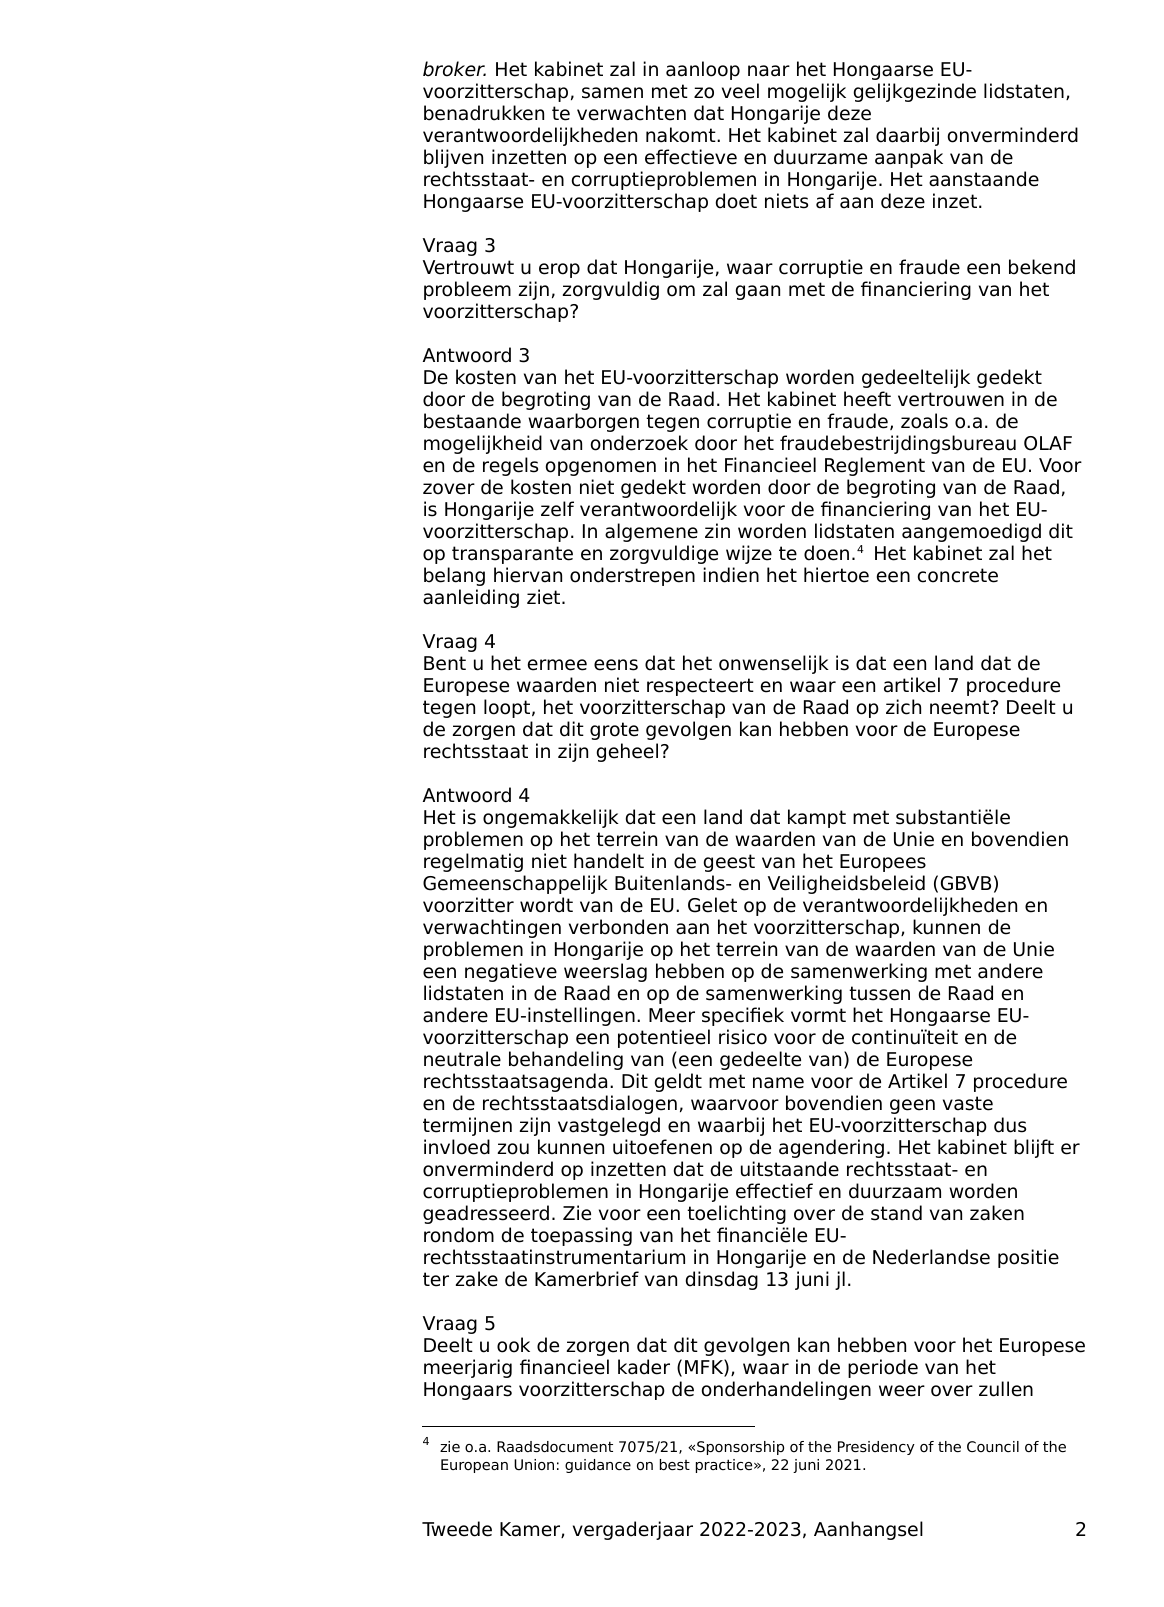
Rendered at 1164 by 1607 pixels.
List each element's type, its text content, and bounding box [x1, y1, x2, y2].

text Antwoord 4 [422, 785, 1087, 807]
text broker. Het kabinet zal in aanloop naar het Hongaarse EU-voorzitterschap, samen met zo veel mogelijk gelijkgezinde lidstaten, benadrukken te verwachten dat Hongarije deze verantwoordelijkheden nakomt. Het kabinet zal daarbij onverminderd blijven inzetten op een effectieve en duurzame aanpak van de rechtsstaat- en corruptieproblemen in Hongarije. Het aanstaande Hongaarse EU-voorzitterschap doet niets af aan deze inzet. [422, 59, 1087, 213]
text Deelt u ook de zorgen dat dit gevolgen kan hebben voor het Europese meerjarig financieel kader (MFK), waar in de periode van het Hongaars voorzitterschap de onderhandelingen weer over zullen [422, 1335, 1087, 1401]
text Vraag 3 [422, 235, 1087, 257]
text Vraag 5 [422, 1313, 1087, 1335]
text Antwoord 3 [422, 345, 1087, 367]
text Vertrouwt u erop dat Hongarije, waar corruptie en fraude een bekend probleem zijn, zorgvuldig om zal gaan met de financiering van het voorzitterschap? [422, 257, 1087, 323]
text Het is ongemakkelijk dat een land dat kampt met substantiële problemen op het terrein van de waarden van de Unie en bovendien regelmatig niet handelt in de geest van het Europees Gemeenschappelijk Buitenlands- en Veiligheidsbeleid (GBVB) voorzitter wordt van de EU. Gelet op de verantwoordelijkheden en verwachtingen verbonden aan het voorzitterschap, kunnen de problemen in Hongarije op het terrein van de waarden van de Unie een negatieve weerslag hebben op de samenwerking met andere lidstaten in de Raad en op de samenwerking tussen de Raad en andere EU-instellingen. Meer specifiek vormt het Hongaarse EU-voorzitterschap een potentieel risico voor de continuïteit en de neutrale behandeling van (een gedeelte van) de Europese rechtsstaatsagenda. Dit geldt met name voor de Artikel 7 procedure en de rechtsstaatsdialogen, waarvoor bovendien geen vaste termijnen zijn vastgelegd en waarbij het EU-voorzitterschap dus invloed zou kunnen uitoefenen op de agendering. Het kabinet blijft er onverminderd op inzetten dat de uitstaande rechtsstaat- en corruptieproblemen in Hongarije effectief en duurzaam worden geadresseerd. Zie voor een toelichting over de stand van zaken rondom de toepassing van het financiële EU-rechtsstaatinstrumentarium in Hongarije en de Nederlandse positie ter zake de Kamerbrief van dinsdag 13 juni jl. [422, 807, 1087, 1291]
text Vraag 4 [422, 631, 1087, 653]
text Bent u het ermee eens dat het onwenselijk is dat een land dat de Europese waarden niet respecteert en waar een artikel 7 procedure tegen loopt, het voorzitterschap van de Raad op zich neemt? Deelt u de zorgen dat dit grote gevolgen kan hebben voor de Europese rechtsstaat in zijn geheel? [422, 653, 1087, 763]
text zie o.a. Raadsdocument 7075/21, «Sponsorship of the Presidency of the Council of the European Union: guidance on best practice», 22 juni 2021. [422, 1435, 1087, 1474]
text De kosten van het EU-voorzitterschap worden gedeeltelijk gedekt door de begroting van de Raad. Het kabinet heeft vertrouwen in de bestaande waarborgen tegen corruptie en fraude, zoals o.a. de mogelijkheid van onderzoek door het fraudebestrijdingsbureau OLAF en de regels opgenomen in het Financieel Reglement van de EU. Voor zover de kosten niet gedekt worden door de begroting van de Raad, is Hongarije zelf verantwoordelijk voor de financiering van het EU-voorzitterschap. In algemene zin worden lidstaten aangemoedigd dit op transparante en zorgvuldige wijze te doen. Het kabinet zal het belang hiervan onderstrepen indien het hiertoe een concrete aanleiding ziet. [422, 367, 1087, 609]
